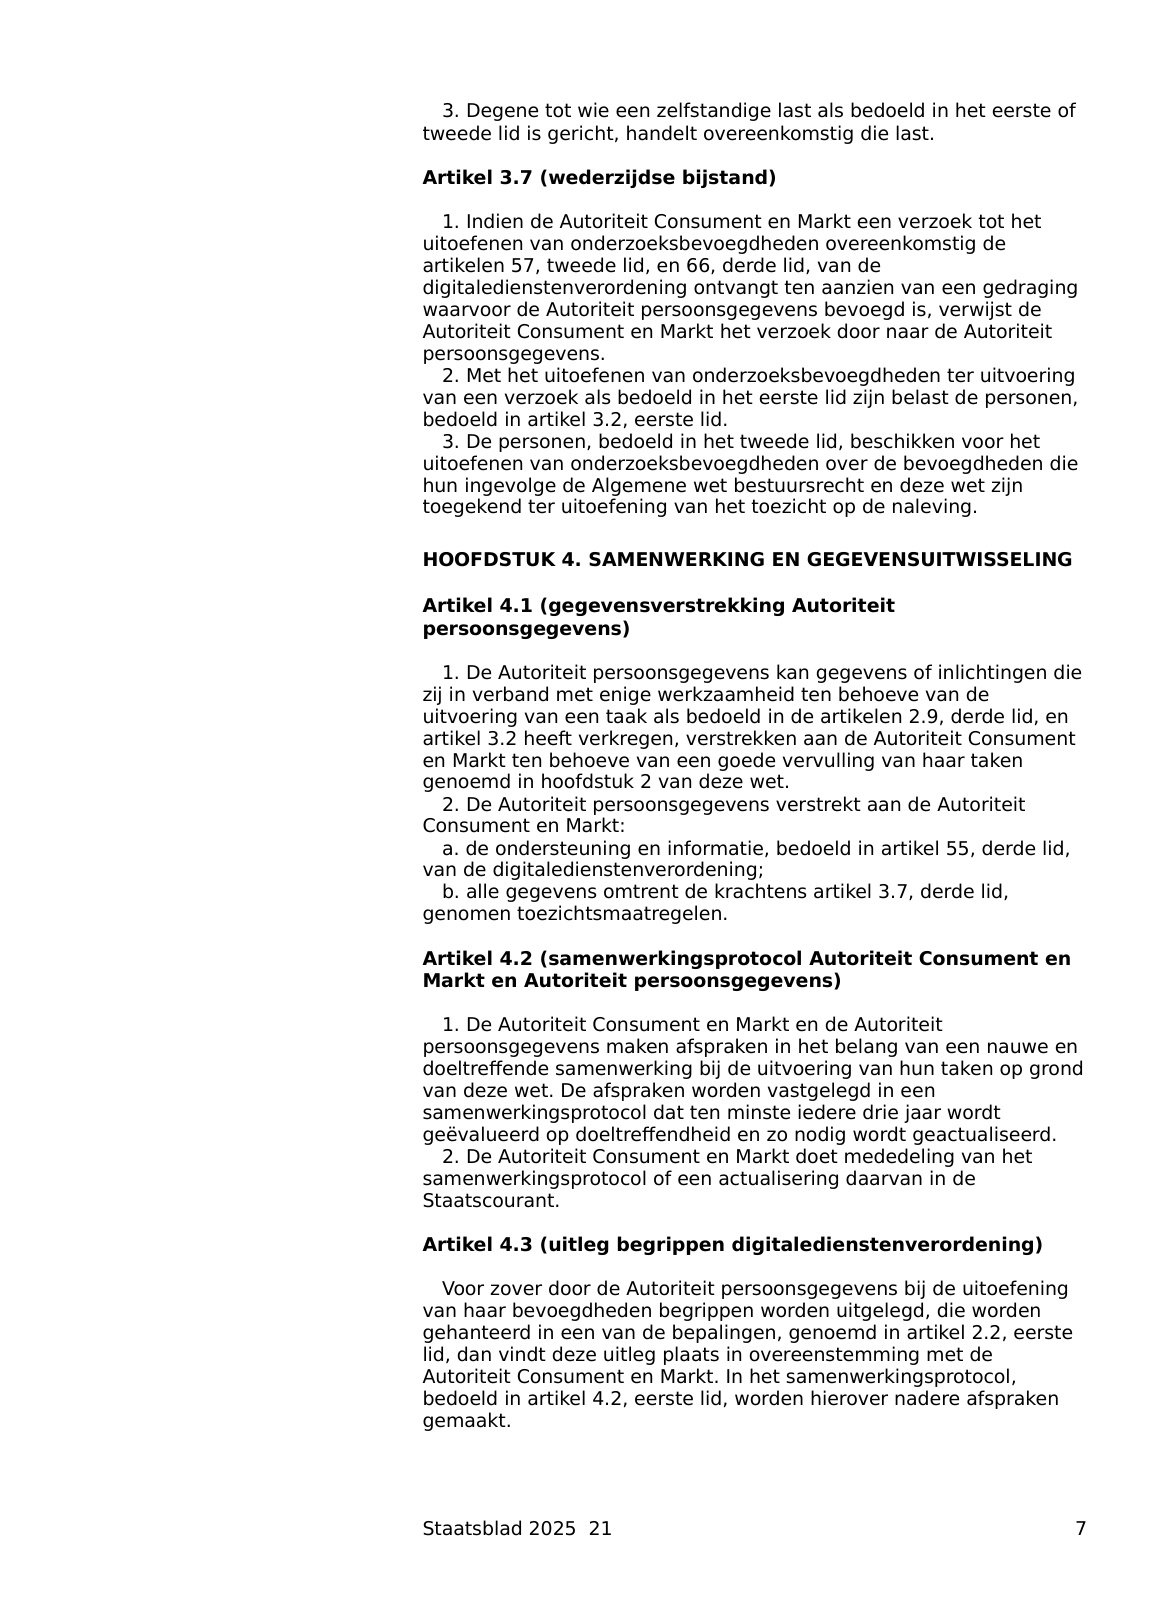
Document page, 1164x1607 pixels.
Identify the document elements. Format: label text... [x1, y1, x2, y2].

text 1. De Autoriteit persoonsgegevens kan gegevens of inlichtingen die zij in verband met enige werkzaamheid ten behoeve van de uitvoering van een taak als bedoeld in de artikelen 2.9, derde lid, en artikel 3.2 heeft verkregen, verstrekken aan de Autoriteit Consument en Markt ten behoeve van een goede vervulling van haar taken genoemd in hoofdstuk 2 van deze wet. [422, 662, 1087, 793]
subtitle Artikel 4.3 (uitleg begrippen digitaledienstenverordening) [422, 1234, 1087, 1256]
text 1. Indien de Autoriteit Consument en Markt een verzoek tot het uitoefenen van onderzoeksbevoegdheden overeenkomstig de artikelen 57, tweede lid, en 66, derde lid, van de digitaledienstenverordening ontvangt ten aanzien van een gedraging waarvoor de Autoriteit persoonsgegevens bevoegd is, verwijst de Autoriteit Consument en Markt het verzoek door naar de Autoriteit persoonsgegevens. [422, 211, 1087, 364]
subtitle HOOFDSTUK 4. SAMENWERKING EN GEGEVENSUITWISSELING [422, 548, 1087, 570]
subtitle Artikel 4.2 (samenwerkingsprotocol Autoriteit Consument en Markt en Autoriteit persoonsgegevens) [422, 947, 1087, 991]
text 3. De personen, bedoeld in het tweede lid, beschikken voor het uitoefenen van onderzoeksbevoegdheden over de bevoegdheden die hun ingevolge de Algemene wet bestuursrecht en deze wet zijn toegekend ter uitoefening van het toezicht op de naleving. [422, 431, 1087, 518]
text b. alle gegevens omtrent de krachtens artikel 3.7, derde lid, genomen toezichtsmaatregelen. [422, 881, 1087, 925]
text Voor zover door de Autoriteit persoonsgegevens bij de uitoefening van haar bevoegdheden begrippen worden uitgelegd, die worden gehanteerd in een van de bepalingen, genoemd in artikel 2.2, eerste lid, dan vindt deze uitleg plaats in overeenstemming met de Autoriteit Consument en Markt. In het samenwerkingsprotocol, bedoeld in artikel 4.2, eerste lid, worden hierover nadere afspraken gemaakt. [422, 1278, 1087, 1432]
text a. de ondersteuning en informatie, bedoeld in artikel 55, derde lid, van de digitaledienstenverordening; [422, 837, 1087, 881]
text 2. Met het uitoefenen van onderzoeksbevoegdheden ter uitvoering van een verzoek als bedoeld in het eerste lid zijn belast de personen, bedoeld in artikel 3.2, eerste lid. [422, 364, 1087, 431]
subtitle Artikel 4.1 (gegevensverstrekking Autoriteit persoonsgegevens) [422, 595, 1087, 639]
text 1. De Autoriteit Consument en Markt en de Autoriteit persoonsgegevens maken afspraken in het belang van een nauwe en doeltreffende samenwerking bij de uitvoering van hun taken op grond van deze wet. De afspraken worden vastgelegd in een samenwerkingsprotocol dat ten minste iedere drie jaar wordt geëvalueerd op doeltreffendheid en zo nodig wordt geactualiseerd. [422, 1014, 1087, 1146]
text 3. Degene tot wie een zelfstandige last als bedoeld in het eerste of tweede lid is gericht, handelt overeenkomstig die last. [422, 100, 1087, 144]
text 2. De Autoriteit persoonsgegevens verstrekt aan de Autoriteit Consument en Markt: [422, 793, 1087, 837]
text 2. De Autoriteit Consument en Markt doet mededeling van het samenwerkingsprotocol of een actualisering daarvan in de Staatscourant. [422, 1146, 1087, 1211]
subtitle Artikel 3.7 (wederzijdse bijstand) [422, 167, 1087, 188]
